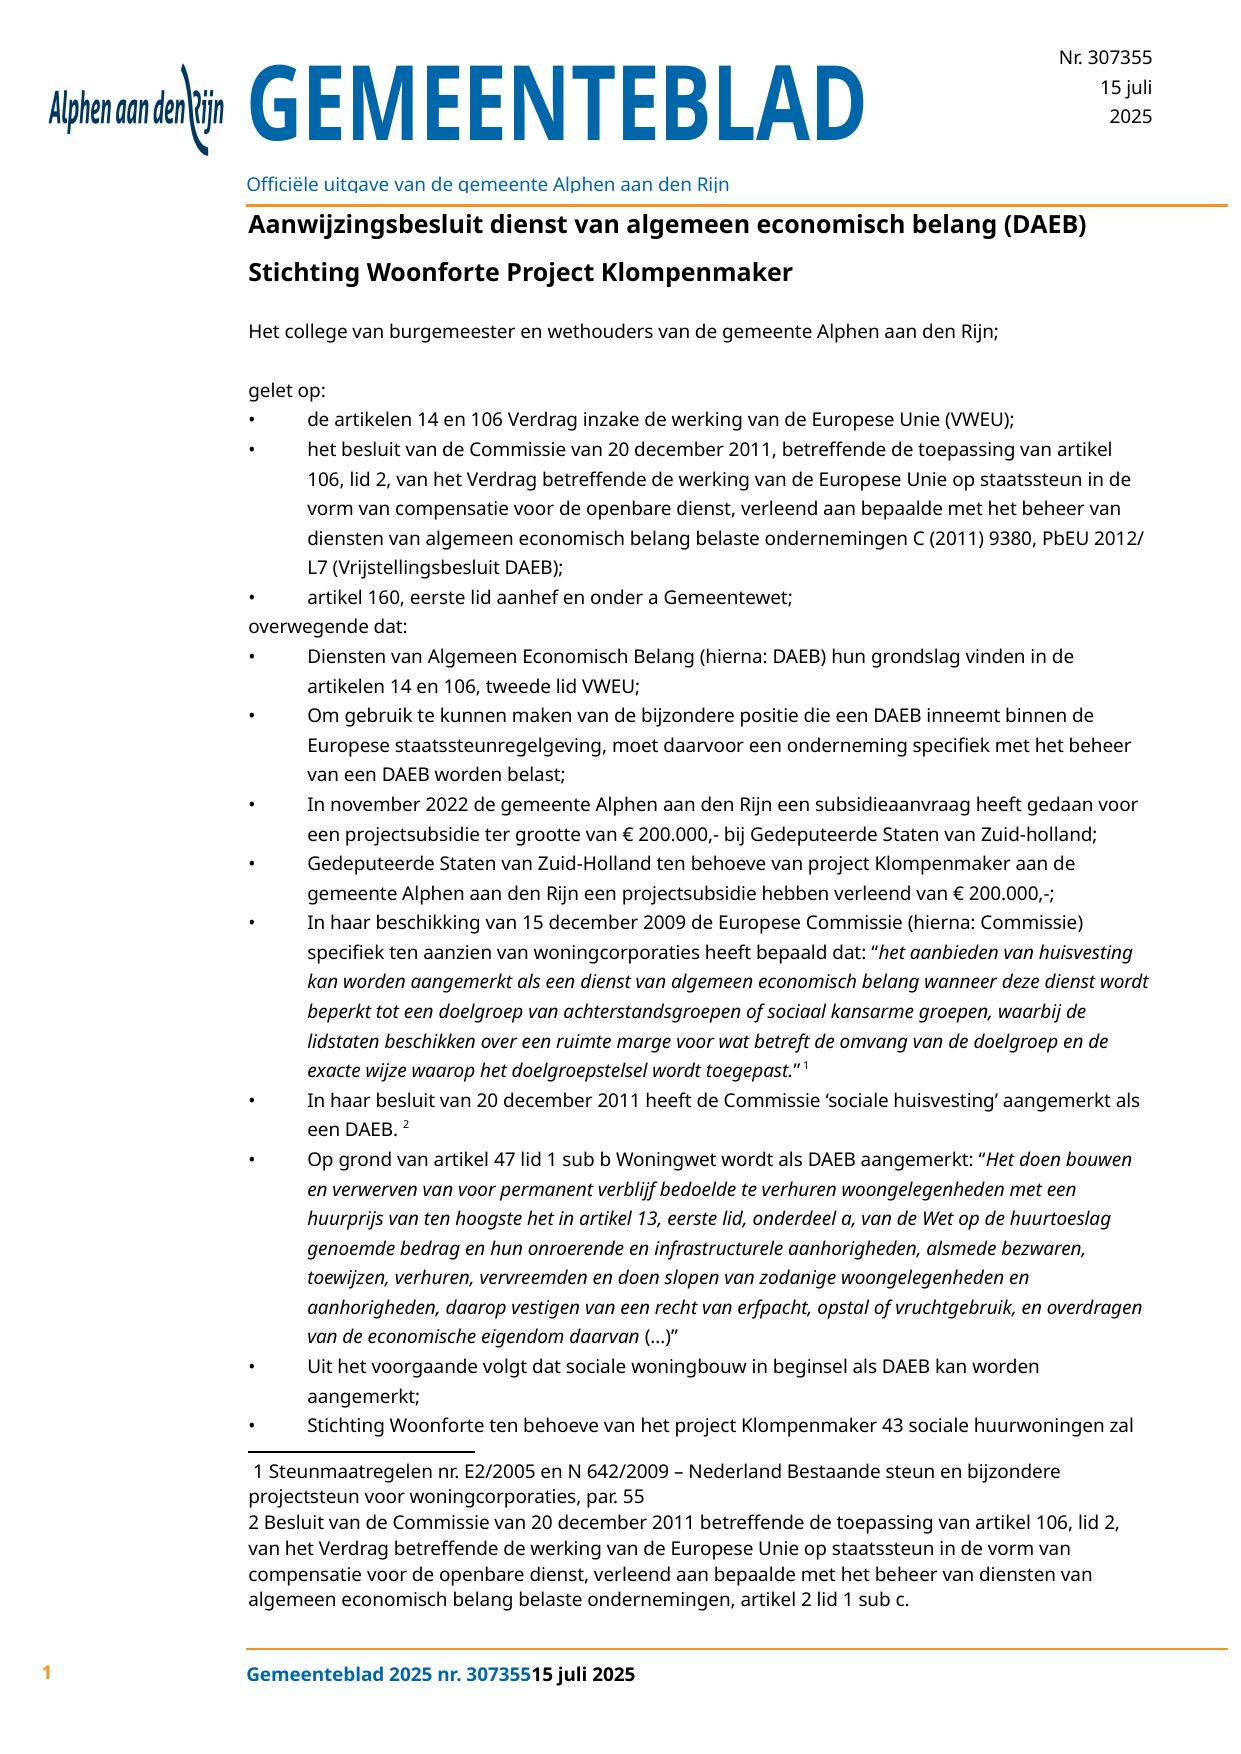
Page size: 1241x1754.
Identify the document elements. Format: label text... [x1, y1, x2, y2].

list In november 2022 de gemeente Alphen aan den Rijn een subsidieaanvraag heeft gedaan voor een projectsubsidie ter grootte van € 200.000,- bij Gedeputeerde Staten van Zuid-holland; [248, 791, 1152, 847]
text Aanwijzingsbesluit dienst van algemeen economisch belang (DAEB) Stichting Woonforte Project Klompenmaker [248, 207, 1152, 288]
picture [41, 47, 231, 172]
text gelet op: [248, 377, 1152, 403]
list Op grond van artikel 47 lid 1 sub b Woningwet wordt als DAEB aangemerkt: “Het doen bouwen en verwerven van voor permanent verblijf bedoelde te verhuren woongelegenheden met een huurprijs van ten hoogste het in artikel 13, eerste lid, onderdeel a, van de Wet op de huurtoeslag genoemde bedrag en hun onroerende en infrastructurele aanhorigheden, alsmede bezwaren, toewijzen, verhuren, vervreemden en doen slopen van zodanige woongelegenheden en aanhorigheden, daarop vestigen van een recht van erfpacht, opstal of vruchtgebruik, en overdragen van de economische eigendom daarvan (…)” [248, 1146, 1152, 1349]
list Gedeputeerde Staten van Zuid-Holland ten behoeve van project Klompenmaker aan de gemeente Alphen aan den Rijn een projectsubsidie hebben verleend van € 200.000,-; [248, 850, 1152, 906]
text overwegende dat: [248, 614, 1152, 639]
list artikel 160, eerste lid aanhef en onder a Gemeentewet; [248, 584, 1152, 610]
list Diensten van Algemeen Economisch Belang (hierna: DAEB) hun grondslag vinden in de artikelen 14 en 106, tweede lid VWEU; [248, 643, 1152, 699]
text Het college van burgemeester en wethouders van de gemeente Alphen aan den Rijn; [248, 318, 1152, 344]
list Om gebruik te kunnen maken van de bijzondere positie die een DAEB inneemt binnen de Europese staatssteunregelgeving, moet daarvoor een onderneming specifiek met het beheer van een DAEB worden belast; [248, 702, 1152, 787]
list Stichting Woonforte ten behoeve van het project Klompenmaker 43 sociale huurwoningen zal [248, 1412, 1152, 1438]
list Uit het voorgaande volgt dat sociale woningbouw in beginsel als DAEB kan worden aangemerkt; [248, 1353, 1152, 1409]
list Besluit van de Commissie van 20 december 2011 betreffende de toepassing van artikel 106, lid 2, van het Verdrag betreffende de werking van de Europese Unie op staatssteun in de vorm van compensatie voor de openbare dienst, verleend aan bepaalde met het beheer van diensten van algemeen economisch belang belaste ondernemingen, artikel 2 lid 1 sub c. [248, 1509, 1152, 1612]
list Steunmaatregelen nr. E2/2005 en N 642/2009 – Nederland Bestaande steun en bijzondere projectsteun voor woningcorporaties, par. 55 [248, 1458, 1152, 1509]
list In haar beschikking van 15 december 2009 de Europese Commissie (hierna: Commissie) specifiek ten aanzien van woningcorporaties heeft bepaald dat: “het aanbieden van huisvesting kan worden aangemerkt als een dienst van algemeen economisch belang wanneer deze dienst wordt beperkt tot een doelgroep van achterstandsgroepen of sociaal kansarme groepen, waarbij de lidstaten beschikken over een ruimte marge voor wat betreft de omvang van de doelgroep en de exacte wijze waarop het doelgroepstelsel wordt toegepast.” [248, 909, 1152, 1083]
list de artikelen 14 en 106 Verdrag inzake de werking van de Europese Unie (VWEU); [248, 407, 1152, 432]
list het besluit van de Commissie van 20 december 2011, betreffende de toepassing van artikel 106, lid 2, van het Verdrag betreffende de werking van de Europese Unie op staatssteun in de vorm van compensatie voor de openbare dienst, verleend aan bepaalde met het beheer van diensten van algemeen economisch belang belaste ondernemingen C (2011) 9380, PbEU 2012/ L7 (Vrijstellingsbesluit DAEB); [248, 436, 1152, 580]
list In haar besluit van 20 december 2011 heeft de Commissie ‘sociale huisvesting’ aangemerkt als een DAEB. [248, 1087, 1152, 1142]
